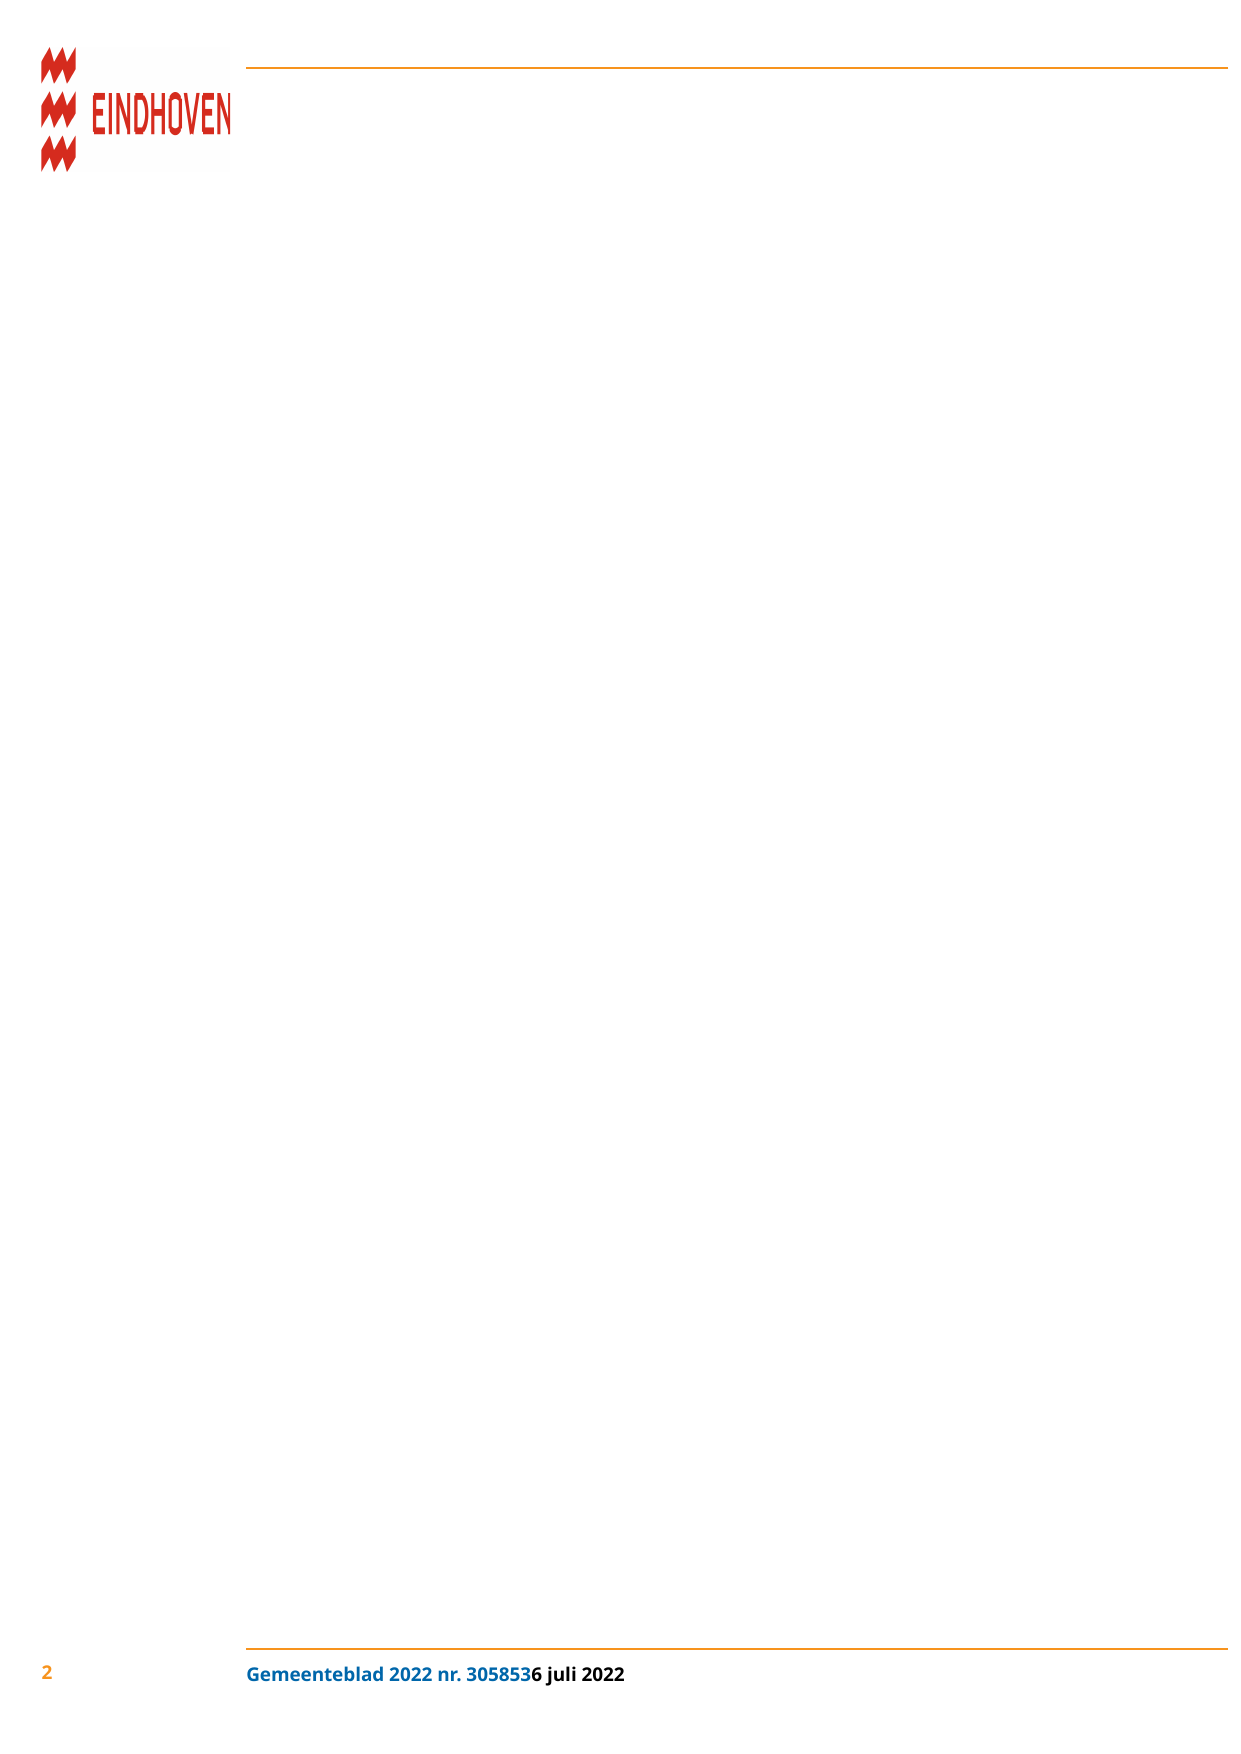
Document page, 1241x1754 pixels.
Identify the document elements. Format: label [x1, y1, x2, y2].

picture [41, 47, 231, 172]
